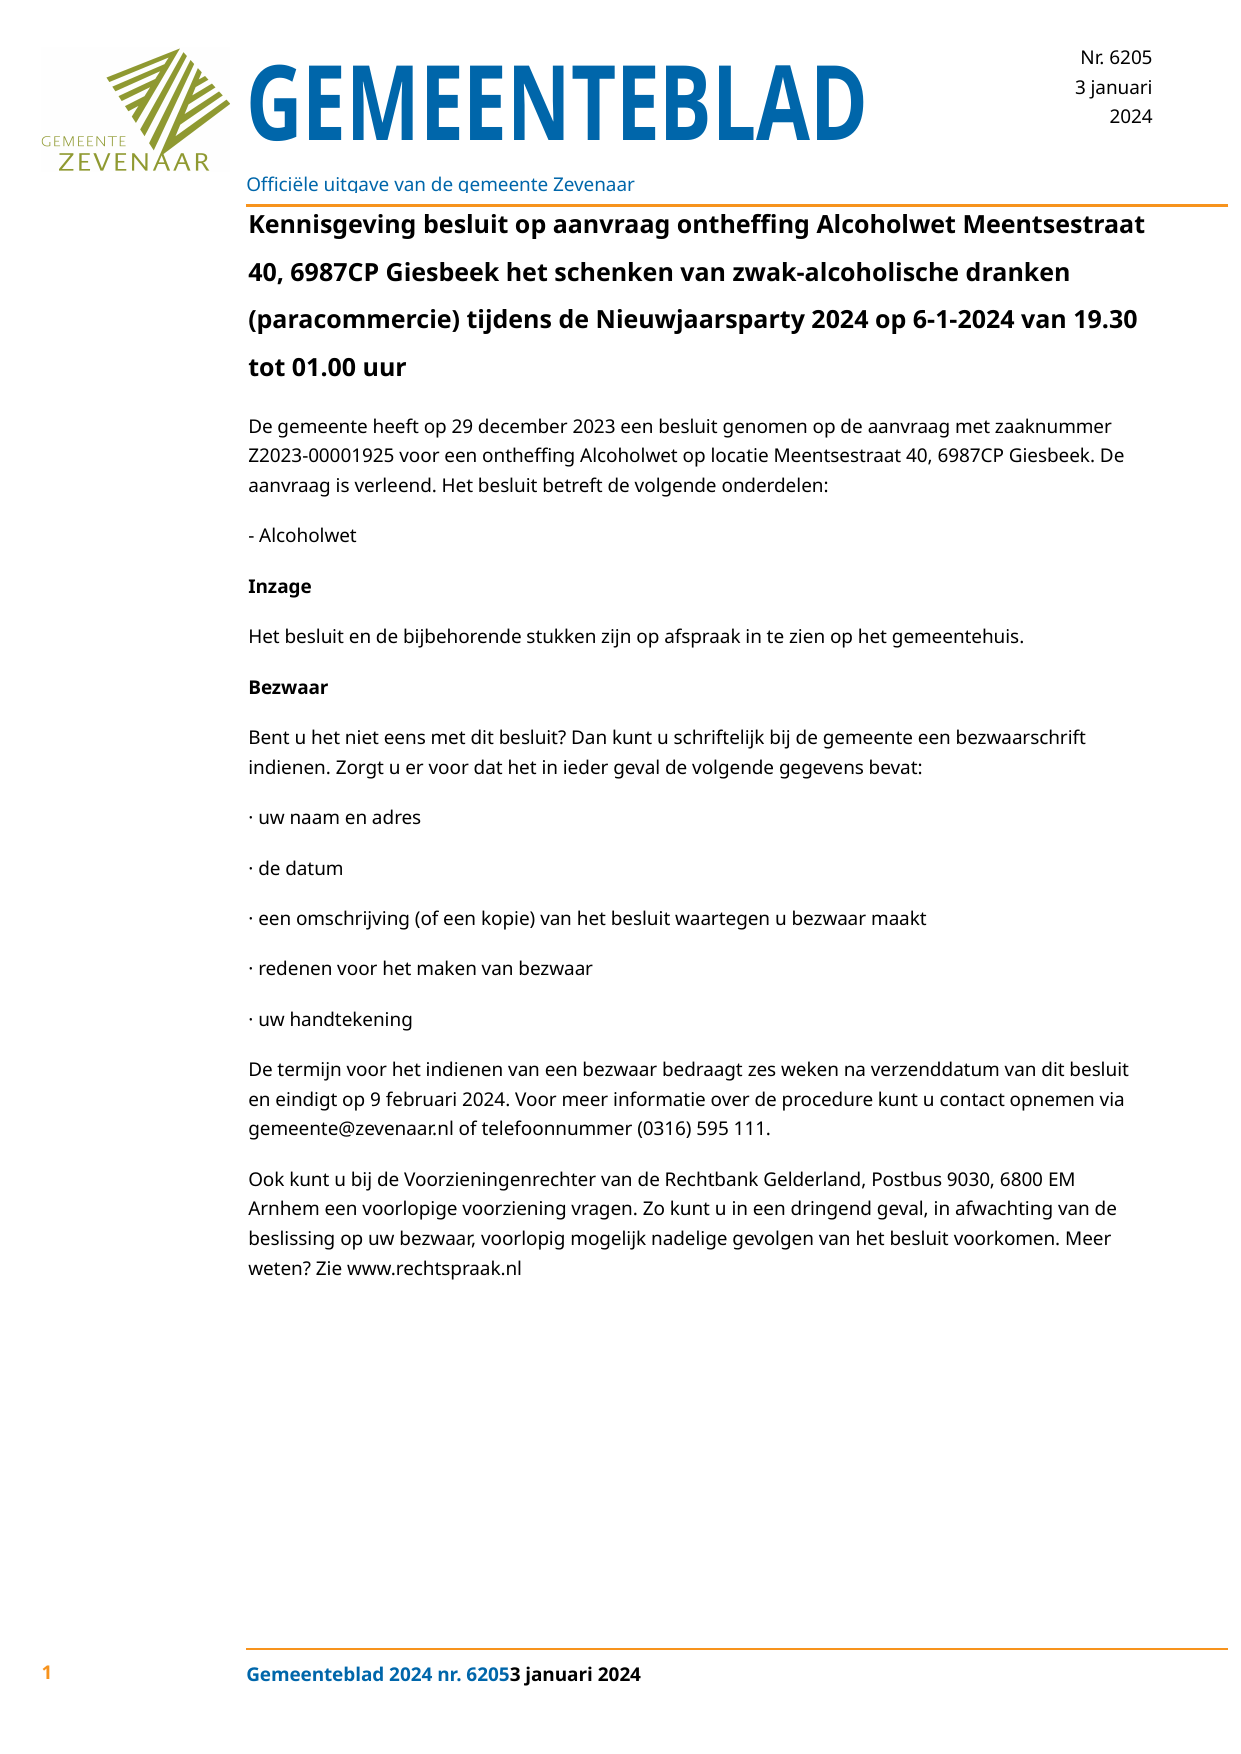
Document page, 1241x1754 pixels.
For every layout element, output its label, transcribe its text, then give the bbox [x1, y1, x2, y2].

text - Alcoholwet [248, 523, 1152, 548]
text · een omschrijving (of een kopie) van het besluit waartegen u bezwaar maakt [248, 905, 1152, 931]
text Bent u het niet eens met dit besluit? Dan kunt u schriftelijk bij de gemeente een bezwaarschrift indienen. Zorgt u er voor dat het in ieder geval de volgende gegevens bevat: [248, 724, 1152, 780]
text Ook kunt u bij de Voorzieningenrechter van de Rechtbank Gelderland, Postbus 9030, 6800 EM Arnhem een voorlopige voorziening vragen. Zo kunt u in een dringend geval, in afwachting van de beslissing op uw bezwaar, voorlopig mogelijk nadelige gevolgen van het besluit voorkomen. Meer weten? Zie www.rechtspraak.nl [248, 1166, 1152, 1281]
text · uw naam en adres [248, 804, 1152, 830]
text · uw handtekening [248, 1006, 1152, 1032]
text · redenen voor het maken van bezwaar [248, 956, 1152, 981]
text Het besluit en de bijbehorende stukken zijn op afspraak in te zien op het gemeentehuis. [248, 623, 1152, 649]
text Kennisgeving besluit op aanvraag ontheffing Alcoholwet Meentsestraat 40, 6987CP Giesbeek het schenken van zwak-alcoholische dranken (paracommercie) tijdens de Nieuwjaarsparty 2024 op 6-1-2024 van 19.30 tot 01.00 uur [248, 207, 1152, 384]
text De gemeente heeft op 29 december 2023 een besluit genomen op de aanvraag met zaaknummer Z2023-00001925 voor een ontheffing Alcoholwet op locatie Meentsestraat 40, 6987CP Giesbeek. De aanvraag is verleend. Het besluit betreft de volgende onderdelen: [248, 413, 1152, 498]
text De termijn voor het indienen van een bezwaar bedraagt zes weken na verzenddatum van dit besluit en eindigt op 9 februari 2024. Voor meer informatie over de procedure kunt u contact opnemen via gemeente@zevenaar.nl of telefoonnummer (0316) 595 111. [248, 1056, 1152, 1141]
text Inzage [248, 573, 1152, 599]
text Bezwaar [248, 674, 1152, 700]
picture [41, 47, 231, 172]
text · de datum [248, 855, 1152, 881]
